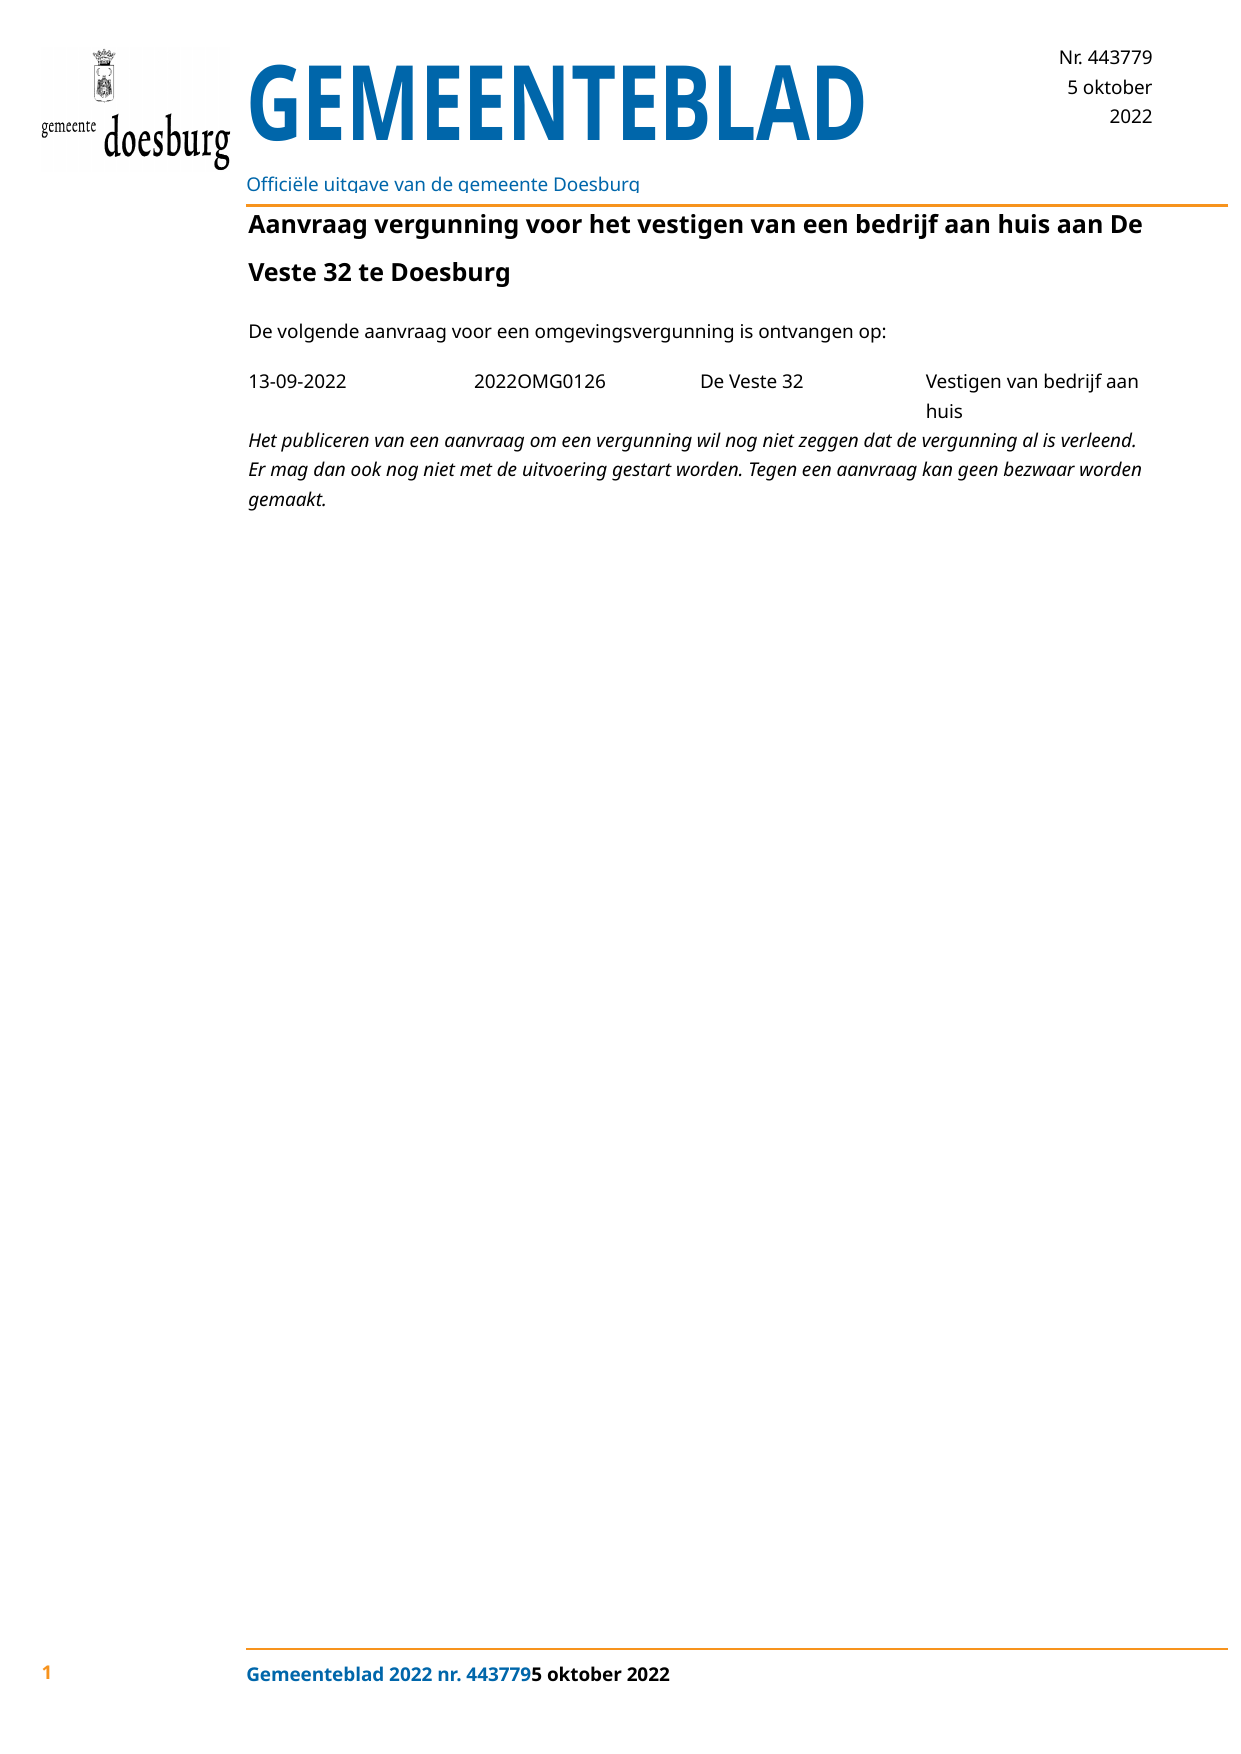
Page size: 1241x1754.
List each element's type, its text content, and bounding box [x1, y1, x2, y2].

text Aanvraag vergunning voor het vestigen van een bedrijf aan huis aan De Veste 32 te Doesburg [248, 207, 1152, 288]
table_header 2022OMG0126 [474, 369, 700, 424]
text De volgende aanvraag voor een omgevingsvergunning is ontvangen op: [248, 318, 1152, 344]
table_header De Veste 32 [700, 369, 926, 424]
table_header 13-09-2022 [248, 369, 474, 424]
text Het publiceren van een aanvraag om een vergunning wil nog niet zeggen dat de vergunning al is verleend. Er mag dan ook nog niet met de uitvoering gestart worden. Tegen een aanvraag kan geen bezwaar worden gemaakt. [248, 427, 1152, 512]
table_header Vestigen van bedrijf aan huis [926, 369, 1152, 424]
picture [41, 47, 231, 172]
